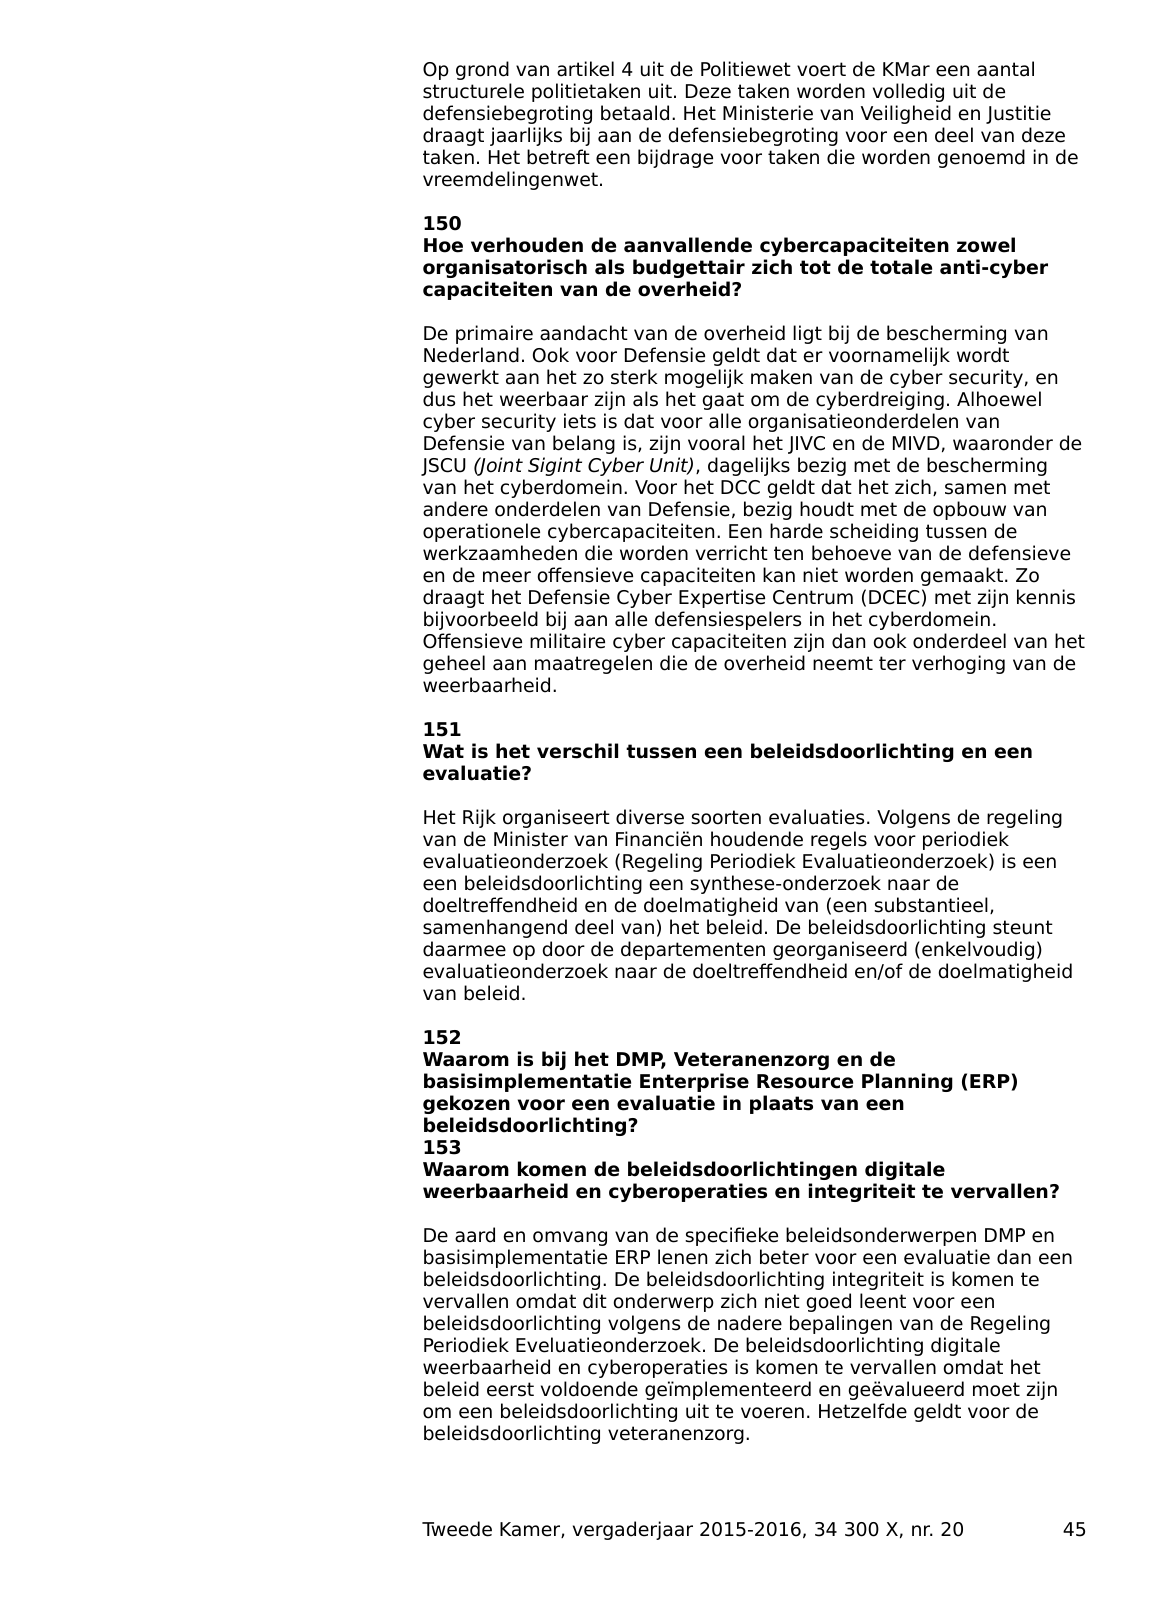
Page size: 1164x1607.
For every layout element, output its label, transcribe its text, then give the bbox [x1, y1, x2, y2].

text 150 [422, 213, 1087, 235]
text 151 [422, 719, 1087, 741]
text Op grond van artikel 4 uit de Politiewet voert de KMar een aantal structurele politietaken uit. Deze taken worden volledig uit de defensiebegroting betaald. Het Ministerie van Veiligheid en Justitie draagt jaarlijks bij aan de defensiebegroting voor een deel van deze taken. Het betreft een bijdrage voor taken die worden genoemd in de vreemdelingenwet. [422, 59, 1087, 191]
text Waarom is bij het DMP, Veteranenzorg en de basisimplementatie Enterprise Resource Planning (ERP) gekozen voor een evaluatie in plaats van een beleidsdoorlichting? [422, 1049, 1087, 1137]
text Hoe verhouden de aanvallende cybercapaciteiten zowel organisatorisch als budgettair zich tot de totale anti-cyber capaciteiten van de overheid? [422, 235, 1087, 301]
text De primaire aandacht van de overheid ligt bij de bescherming van Nederland. Ook voor Defensie geldt dat er voornamelijk wordt gewerkt aan het zo sterk mogelijk maken van de cyber security, en dus het weerbaar zijn als het gaat om de cyberdreiging. Alhoewel cyber security iets is dat voor alle organisatieonderdelen van Defensie van belang is, zijn vooral het JIVC en de MIVD, waaronder de JSCU (Joint Sigint Cyber Unit), dagelijks bezig met de bescherming van het cyberdomein. Voor het DCC geldt dat het zich, samen met andere onderdelen van Defensie, bezig houdt met de opbouw van operationele cybercapaciteiten. Een harde scheiding tussen de werkzaamheden die worden verricht ten behoeve van de defensieve en de meer offensieve capaciteiten kan niet worden gemaakt. Zo draagt het Defensie Cyber Expertise Centrum (DCEC) met zijn kennis bijvoorbeeld bij aan alle defensiespelers in het cyberdomein. Offensieve militaire cyber capaciteiten zijn dan ook onderdeel van het geheel aan maatregelen die de overheid neemt ter verhoging van de weerbaarheid. [422, 323, 1087, 697]
text De aard en omvang van de specifieke beleidsonderwerpen DMP en basisimplementatie ERP lenen zich beter voor een evaluatie dan een beleidsdoorlichting. De beleidsdoorlichting integriteit is komen te vervallen omdat dit onderwerp zich niet goed leent voor een beleidsdoorlichting volgens de nadere bepalingen van de Regeling Periodiek Eveluatieonderzoek. De beleidsdoorlichting digitale weerbaarheid en cyberoperaties is komen te vervallen omdat het beleid eerst voldoende geïmplementeerd en geëvalueerd moet zijn om een beleidsdoorlichting uit te voeren. Hetzelfde geldt voor de beleidsdoorlichting veteranenzorg. [422, 1225, 1087, 1445]
text Wat is het verschil tussen een beleidsdoorlichting en een evaluatie? [422, 741, 1087, 785]
text Het Rijk organiseert diverse soorten evaluaties. Volgens de regeling van de Minister van Financiën houdende regels voor periodiek evaluatieonderzoek (Regeling Periodiek Evaluatieonderzoek) is een een beleidsdoorlichting een synthese-onderzoek naar de doeltreffendheid en de doelmatigheid van (een substantieel, samenhangend deel van) het beleid. De beleidsdoorlichting steunt daarmee op door de departementen georganiseerd (enkelvoudig) evaluatieonderzoek naar de doeltreffendheid en/of de doelmatigheid van beleid. [422, 807, 1087, 1005]
text 152 [422, 1027, 1087, 1049]
text 153 [422, 1137, 1087, 1159]
text Waarom komen de beleidsdoorlichtingen digitale weerbaarheid en cyberoperaties en integriteit te vervallen? [422, 1159, 1087, 1203]
